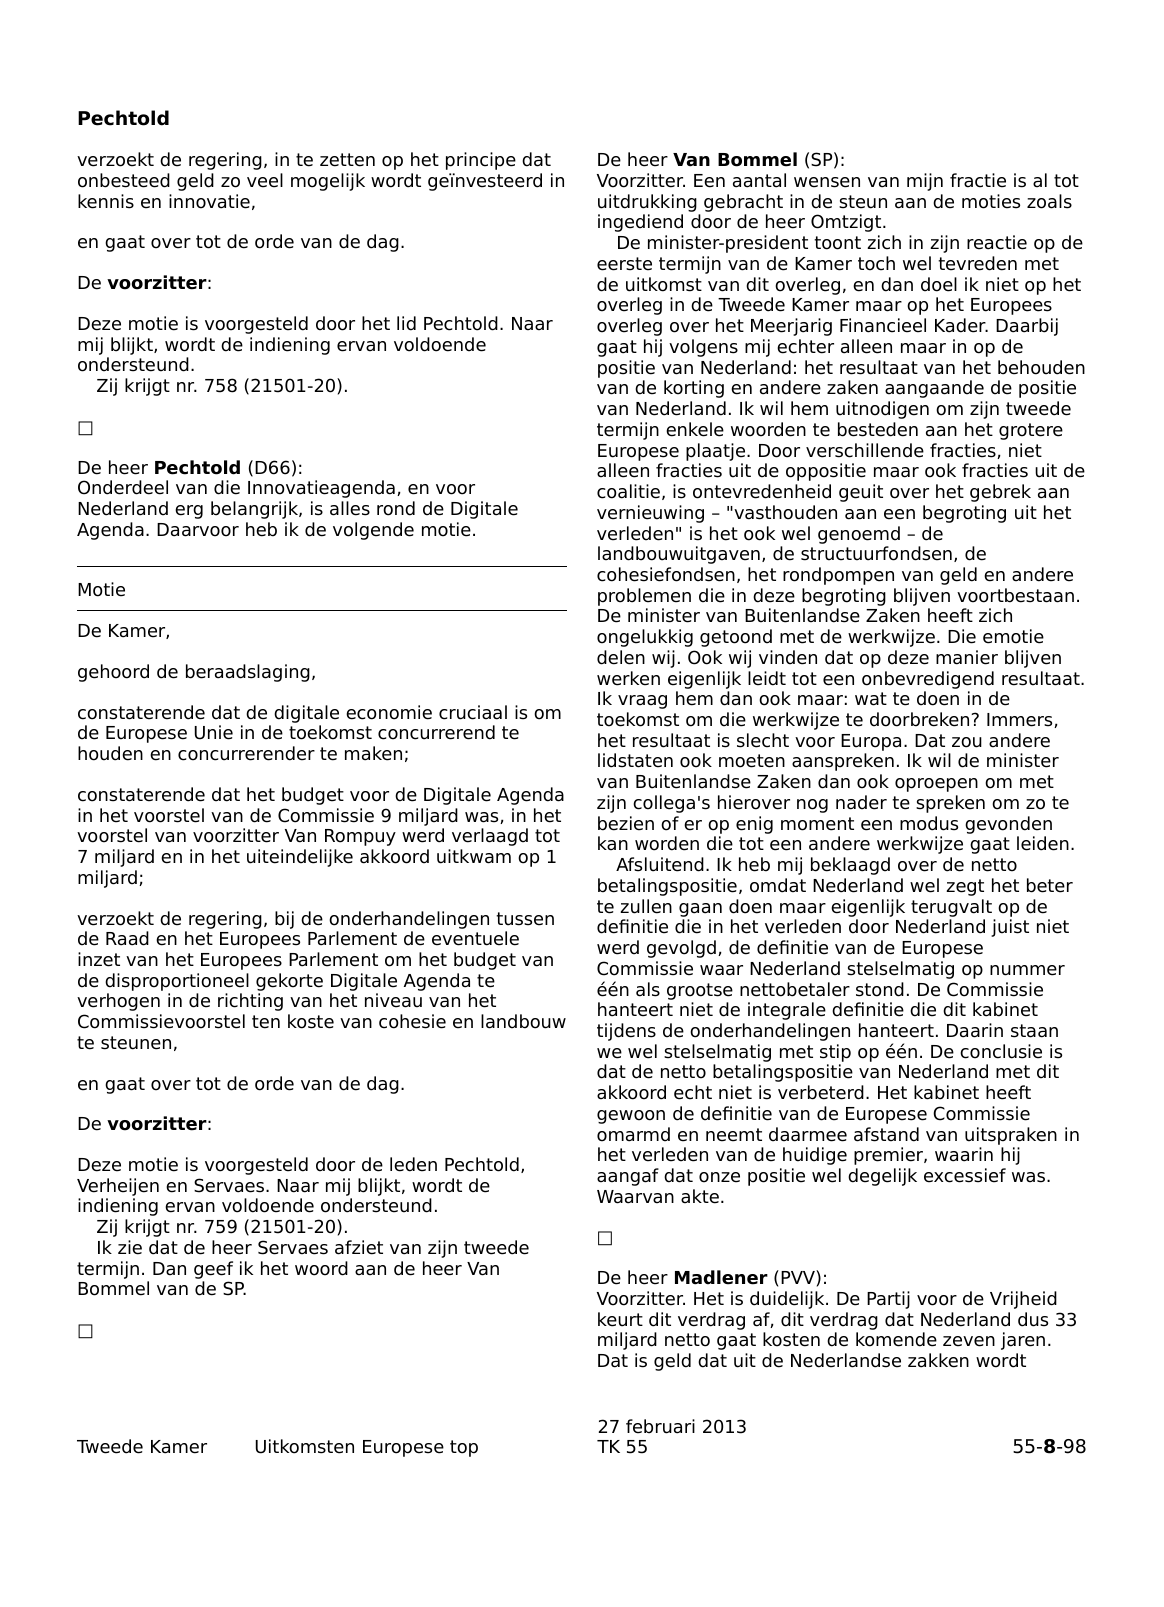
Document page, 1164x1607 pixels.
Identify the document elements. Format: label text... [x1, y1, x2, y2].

text □ [596, 1227, 1087, 1248]
text constaterende dat de digitale economie cruciaal is om de Europese Unie in de toekomst concurrerend te houden en concurrerender te maken; [77, 702, 567, 765]
text Deze motie is voorgesteld door de leden Pechtold, Verheijen en Servaes. Naar mij blijkt, wordt de indiening ervan voldoende ondersteund. [77, 1155, 567, 1217]
text De heer Madlener (PVV): [596, 1268, 1087, 1289]
text De voorzitter: [77, 1114, 567, 1135]
text en gaat over tot de orde van de dag. [77, 232, 567, 253]
text Afsluitend. Ik heb mij beklaagd over de netto betalingspositie, omdat Nederland wel zegt het beter te zullen gaan doen maar eigenlijk terugvalt op de definitie die in het verleden door Nederland juist niet werd gevolgd, de definitie van de Europese Commissie waar Nederland stelselmatig op nummer één als grootse nettobetaler stond. De Commissie hanteert niet de integrale definitie die dit kabinet tijdens de onderhandelingen hanteert. Daarin staan we wel stelselmatig met stip op één. De conclusie is dat de netto betalingspositie van Nederland met dit akkoord echt niet is verbeterd. Het kabinet heeft gewoon de definitie van de Europese Commissie omarmd en neemt daarmee afstand van uitspraken in het verleden van de huidige premier, waarin hij aangaf dat onze positie wel degelijk excessief was. Waarvan akte. [596, 855, 1087, 1207]
text Voorzitter. Het is duidelijk. De Partij voor de Vrijheid keurt dit verdrag af, dit verdrag dat Nederland dus 33 miljard netto gaat kosten de komende zeven jaren. Dat is geld dat uit de Nederlandse zakken wordt [596, 1289, 1087, 1372]
text constaterende dat het budget voor de Digitale Agenda in het voorstel van de Commissie 9 miljard was, in het voorstel van voorzitter Van Rompuy werd verlaagd tot 7 miljard en in het uiteindelijke akkoord uitkwam op 1 miljard; [77, 785, 567, 888]
text Zij krijgt nr. 758 (21501-20). [77, 376, 567, 397]
text Zij krijgt nr. 759 (21501-20). [77, 1217, 567, 1238]
text verzoekt de regering, in te zetten op het principe dat onbesteed geld zo veel mogelijk wordt geïnvesteerd in kennis en innovatie, [77, 150, 567, 212]
text Onderdeel van die Innovatieagenda, en voor Nederland erg belangrijk, is alles rond de Digitale Agenda. Daarvoor heb ik de volgende motie. [77, 478, 567, 540]
text Voorzitter. Een aantal wensen van mijn fractie is al tot uitdrukking gebracht in de steun aan de moties zoals ingediend door de heer Omtzigt. [596, 171, 1087, 233]
text en gaat over tot de orde van de dag. [77, 1073, 567, 1094]
text De Kamer, [77, 621, 567, 642]
text Ik zie dat de heer Servaes afziet van zijn tweede termijn. Dan geef ik het woord aan de heer Van Bommel van de SP. [77, 1238, 567, 1300]
text Motie [77, 580, 567, 601]
text De minister-president toont zich in zijn reactie op de eerste termijn van de Kamer toch wel tevreden met de uitkomst van dit overleg, en dan doel ik niet op het overleg in de Tweede Kamer maar op het Europees overleg over het Meerjarig Financieel Kader. Daarbij gaat hij volgens mij echter alleen maar in op de positie van Nederland: het resultaat van het behouden van de korting en andere zaken aangaande de positie van Nederland. Ik wil hem uitnodigen om zijn tweede termijn enkele woorden te besteden aan het grotere Europese plaatje. Door verschillende fracties, niet alleen fracties uit de oppositie maar ook fracties uit de coalitie, is ontevredenheid geuit over het gebrek aan vernieuwing – "vasthouden aan een begroting uit het verleden" is het ook wel genoemd – de landbouwuitgaven, de structuurfondsen, de cohesiefondsen, het rondpompen van geld en andere problemen die in deze begroting blijven voortbestaan. De minister van Buitenlandse Zaken heeft zich ongelukkig getoond met de werkwijze. Die emotie delen wij. Ook wij vinden dat op deze manier blijven werken eigenlijk leidt tot een onbevredigend resultaat. Ik vraag hem dan ook maar: wat te doen in de toekomst om die werkwijze te doorbreken? Immers, het resultaat is slecht voor Europa. Dat zou andere lidstaten ook moeten aanspreken. Ik wil de minister van Buitenlandse Zaken dan ook oproepen om met zijn collega's hierover nog nader te spreken om zo te bezien of er op enig moment een modus gevonden kan worden die tot een andere werkwijze gaat leiden. [596, 233, 1087, 855]
text gehoord de beraadslaging, [77, 662, 567, 682]
text □ [77, 417, 567, 437]
text De voorzitter: [77, 273, 567, 294]
text De heer Van Bommel (SP): [596, 150, 1087, 171]
text □ [77, 1320, 567, 1341]
text verzoekt de regering, bij de onderhandelingen tussen de Raad en het Europees Parlement de eventuele inzet van het Europees Parlement om het budget van de disproportioneel gekorte Digitale Agenda te verhogen in de richting van het niveau van het Commissievoorstel ten koste van cohesie en landbouw te steunen, [77, 908, 567, 1053]
text Deze motie is voorgesteld door het lid Pechtold. Naar mij blijkt, wordt de indiening ervan voldoende ondersteund. [77, 314, 567, 376]
text De heer Pechtold (D66): [77, 457, 567, 478]
